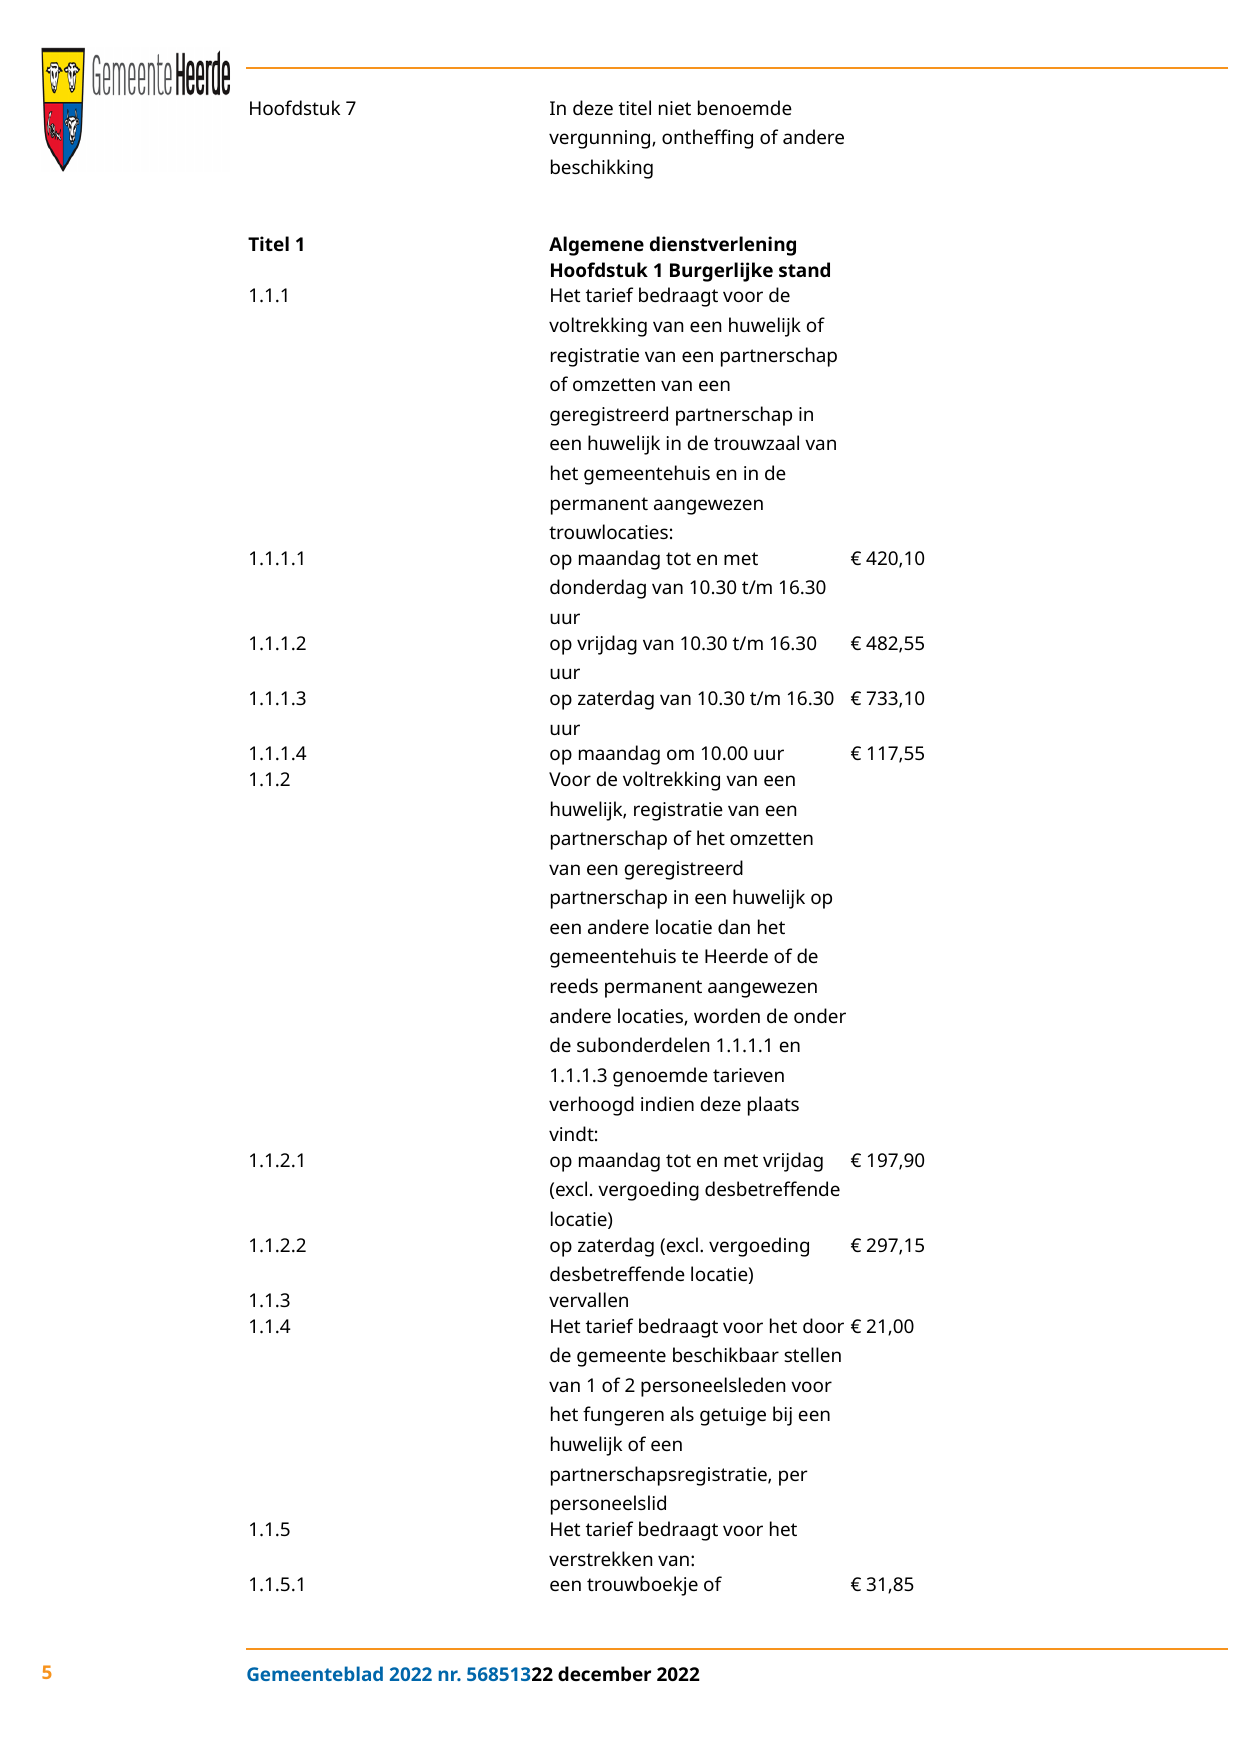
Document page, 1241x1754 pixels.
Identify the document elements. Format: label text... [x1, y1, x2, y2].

table_cell Hoofdstuk 7 [248, 95, 549, 180]
table_cell [850, 231, 1152, 257]
table_cell € 733,10 [850, 685, 1152, 741]
table_cell € 197,90 [850, 1147, 1152, 1232]
table_cell 1.1.3 [248, 1287, 549, 1313]
table_cell € 21,00 [850, 1313, 1152, 1516]
table_cell [549, 180, 850, 205]
table_cell 1.1.1.4 [248, 741, 549, 766]
table_cell 1.1.1.1 [248, 545, 549, 630]
table_cell Titel 1 [248, 231, 549, 257]
table_cell Het tarief bedraagt voor het door de gemeente beschikbaar stellen van 1 of 2 personeelsleden voor het fungeren als getuige bij een huwelijk of een partnerschapsregistratie, per personeelslid [549, 1313, 850, 1516]
table_cell [248, 180, 549, 205]
table_cell [850, 283, 1152, 545]
table_cell op zaterdag van 10.30 t/m 16.30 uur [549, 685, 850, 741]
table_cell Het tarief bedraagt voor de voltrekking van een huwelijk of registratie van een partnerschap of omzetten van een geregistreerd partnerschap in een huwelijk in de trouwzaal van het gemeentehuis en in de permanent aangewezen trouwlocaties: [549, 283, 850, 545]
table_cell op maandag tot en met donderdag van 10.30 t/m 16.30 uur [549, 545, 850, 630]
table_cell In deze titel niet benoemde vergunning, ontheffing of andere beschikking [549, 95, 850, 180]
table_cell op zaterdag (excl. vergoeding desbetreffende locatie) [549, 1232, 850, 1287]
table_cell [248, 257, 549, 283]
table_cell vervallen [549, 1287, 850, 1313]
table_cell [850, 95, 1152, 180]
table_cell [850, 1287, 1152, 1313]
table_cell € 31,85 [850, 1571, 1152, 1597]
table_cell € 117,55 [850, 741, 1152, 766]
table_cell 1.1.2 [248, 766, 549, 1147]
table_cell [850, 257, 1152, 283]
table_cell 1.1.1 [248, 283, 549, 545]
table_cell [850, 180, 1152, 205]
table_cell [549, 205, 850, 231]
table_cell 1.1.2.1 [248, 1147, 549, 1232]
table_cell € 482,55 [850, 630, 1152, 685]
table_cell op maandag om 10.00 uur [549, 741, 850, 766]
table_cell 1.1.1.2 [248, 630, 549, 685]
table_cell Algemene dienstverlening [549, 231, 850, 257]
table_cell [850, 766, 1152, 1147]
table_cell 1.1.1.3 [248, 685, 549, 741]
table_cell op maandag tot en met vrijdag (excl. vergoeding desbetreffende locatie) [549, 1147, 850, 1232]
picture [41, 47, 231, 172]
table_cell 1.1.2.2 [248, 1232, 549, 1287]
table_cell op vrijdag van 10.30 t/m 16.30 uur [549, 630, 850, 685]
table_cell 1.1.4 [248, 1313, 549, 1516]
table_cell [850, 1516, 1152, 1571]
table_cell een trouwboekje of [549, 1571, 850, 1597]
table_cell [850, 205, 1152, 231]
table_cell 1.1.5 [248, 1516, 549, 1571]
table_cell Voor de voltrekking van een huwelijk, registratie van een partnerschap of het omzetten van een geregistreerd partnerschap in een huwelijk op een andere locatie dan het gemeentehuis te Heerde of de reeds permanent aangewezen andere locaties, worden de onder de subonderdelen 1.1.1.1 en 1.1.1.3 genoemde tarieven verhoogd indien deze plaats vindt: [549, 766, 850, 1147]
table_cell [248, 205, 549, 231]
table_cell Hoofdstuk 1 Burgerlijke stand [549, 257, 850, 283]
table_cell € 420,10 [850, 545, 1152, 630]
table_cell Het tarief bedraagt voor het verstrekken van: [549, 1516, 850, 1571]
table_cell 1.1.5.1 [248, 1571, 549, 1597]
table_cell € 297,15 [850, 1232, 1152, 1287]
